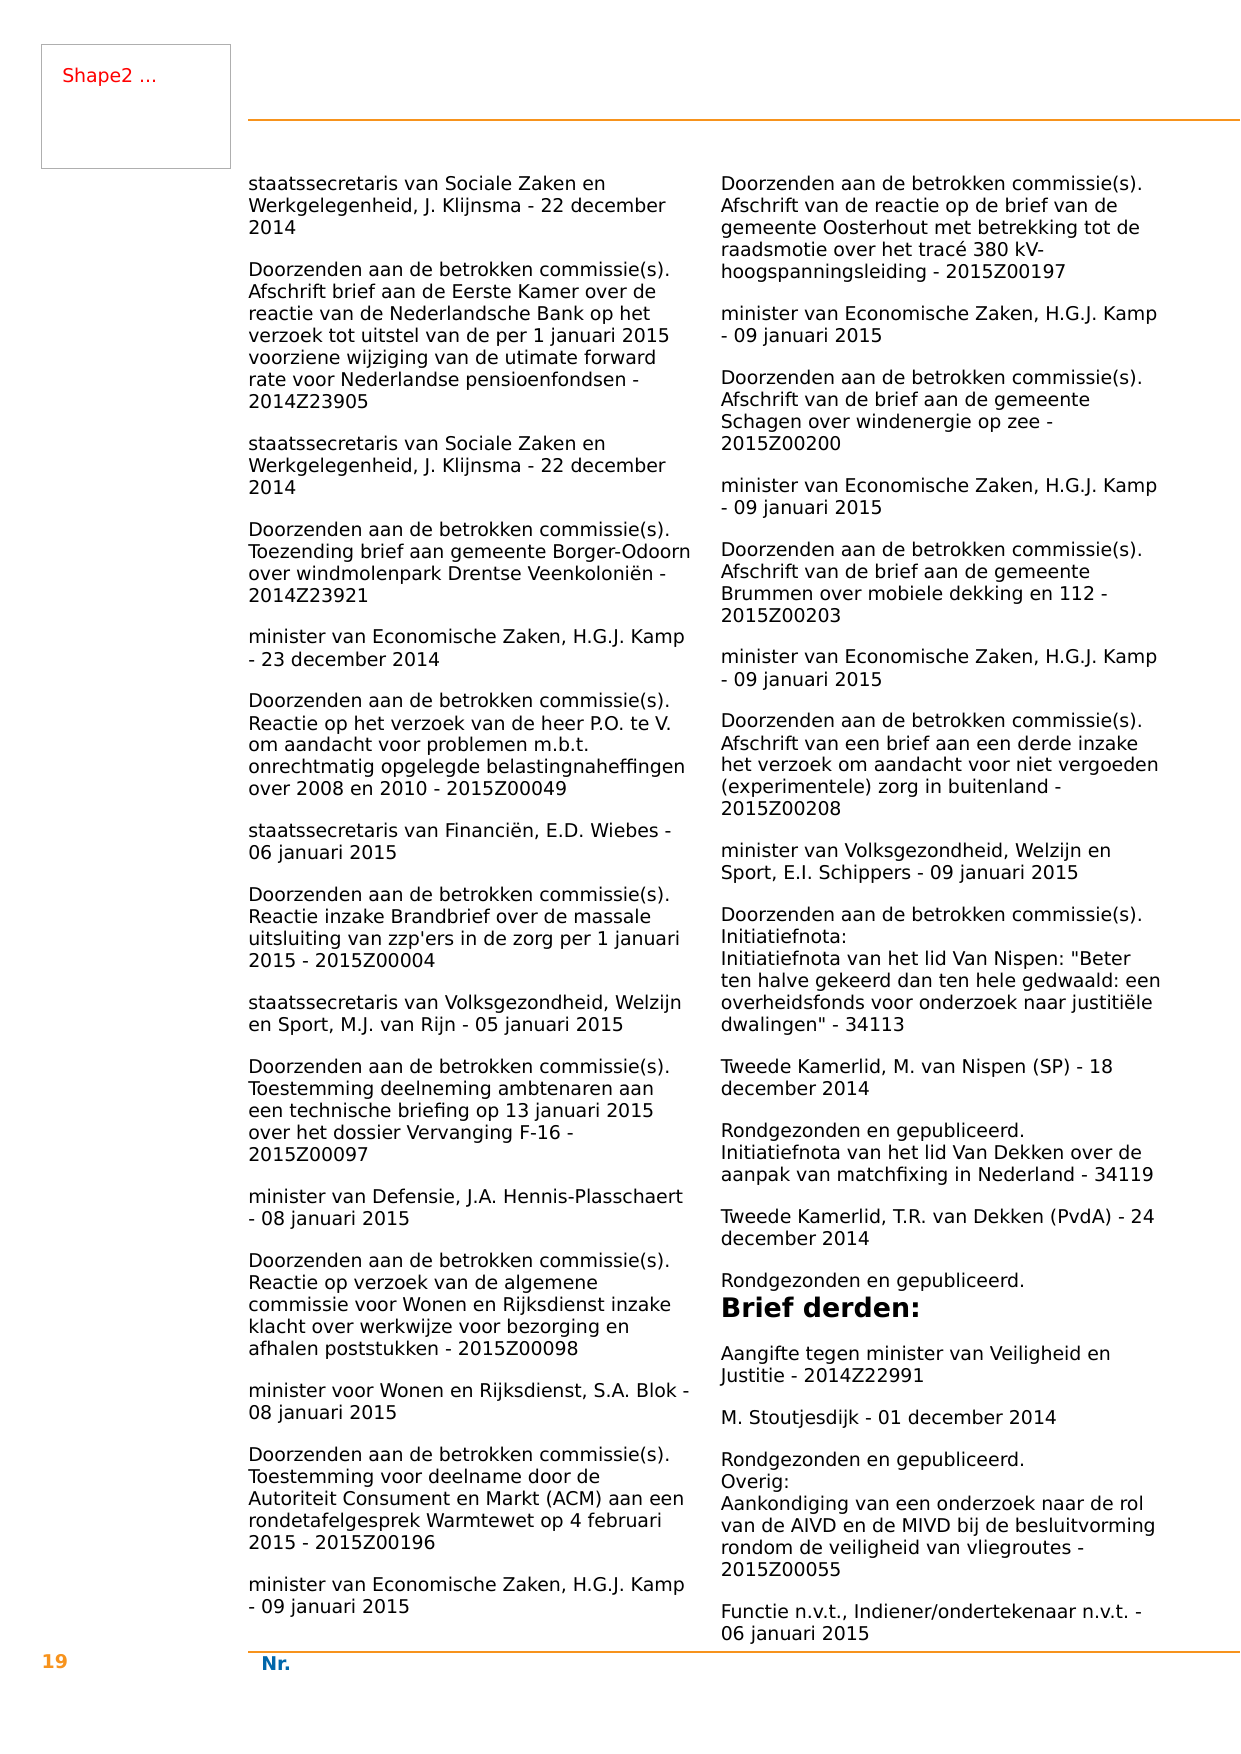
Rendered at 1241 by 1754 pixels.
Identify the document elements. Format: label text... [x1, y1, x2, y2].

text Afschrift van een brief aan een derde inzake het verzoek om aandacht voor niet vergoeden (experimentele) zorg in buitenland - 2015Z00208 [721, 732, 1163, 820]
text Rondgezonden en gepubliceerd. [721, 1270, 1163, 1292]
text Tweede Kamerlid, T.R. van Dekken (PvdA) - 24 december 2014 [721, 1206, 1163, 1250]
text Afschrift van de brief aan de gemeente Brummen over mobiele dekking en 112 - 2015Z00203 [721, 561, 1163, 626]
text Toestemming deelneming ambtenaren aan een technische briefing op 13 januari 2015 over het dossier Vervanging F-16 - 2015Z00097 [248, 1078, 691, 1166]
text M. Stoutjesdijk - 01 december 2014 [721, 1407, 1163, 1429]
text Doorzenden aan de betrokken commissie(s). [248, 690, 691, 712]
text Initiatiefnota van het lid Van Dekken over de aanpak van matchfixing in Nederland - 34119 [721, 1142, 1163, 1186]
text Toestemming voor deelname door de Autoriteit Consument en Markt (ACM) aan een rondetafelgesprek Warmtewet op 4 februari 2015 - 2015Z00196 [248, 1466, 691, 1554]
text Doorzenden aan de betrokken commissie(s). [721, 367, 1163, 389]
text Toezending brief aan gemeente Borger-Odoorn over windmolenpark Drentse Veenkoloniën - 2014Z23921 [248, 541, 691, 606]
text staatssecretaris van Sociale Zaken en Werkgelegenheid, J. Klijnsma - 22 december 2014 [248, 433, 691, 498]
text Doorzenden aan de betrokken commissie(s). [721, 173, 1163, 195]
text Afschrift van de brief aan de gemeente Schagen over windenergie op zee - 2015Z00200 [721, 389, 1163, 454]
text Doorzenden aan de betrokken commissie(s). [248, 518, 691, 541]
text Overig: [721, 1471, 1163, 1493]
text Doorzenden aan de betrokken commissie(s). [248, 884, 691, 906]
text Doorzenden aan de betrokken commissie(s). [721, 710, 1163, 732]
text Doorzenden aan de betrokken commissie(s). [721, 538, 1163, 561]
text Afschrift van de reactie op de brief van de gemeente Oosterhout met betrekking tot de raadsmotie over het tracé 380 kV-hoogspanningsleiding - 2015Z00197 [721, 195, 1163, 283]
text minister voor Wonen en Rijksdienst, S.A. Blok - 08 januari 2015 [248, 1380, 691, 1424]
text Doorzenden aan de betrokken commissie(s). [248, 259, 691, 281]
text Afschrift brief aan de Eerste Kamer over de reactie van de Nederlandsche Bank op het verzoek tot uitstel van de per 1 januari 2015 voorziene wijziging van de utimate forward rate voor Nederlandse pensioenfondsen - 2014Z23905 [248, 281, 691, 413]
text staatssecretaris van Sociale Zaken en Werkgelegenheid, J. Klijnsma - 22 december 2014 [248, 173, 691, 239]
text Aangifte tegen minister van Veiligheid en Justitie - 2014Z22991 [721, 1343, 1163, 1387]
title Brief derden: [721, 1292, 1163, 1323]
text staatssecretaris van Financiën, E.D. Wiebes - 06 januari 2015 [248, 820, 691, 864]
text minister van Economische Zaken, H.G.J. Kamp - 09 januari 2015 [248, 1574, 691, 1618]
text Aankondiging van een onderzoek naar de rol van de AIVD en de MIVD bij de besluitvorming rondom de veiligheid van vliegroutes - 2015Z00055 [721, 1493, 1163, 1581]
text Initiatiefnota van het lid Van Nispen: "Beter ten halve gekeerd dan ten hele gedwaald: een overheidsfonds voor onderzoek naar justitiële dwalingen" - 34113 [721, 948, 1163, 1036]
text Doorzenden aan de betrokken commissie(s). [721, 904, 1163, 926]
text Tweede Kamerlid, M. van Nispen (SP) - 18 december 2014 [721, 1056, 1163, 1100]
text Reactie op het verzoek van de heer P.O. te V. om aandacht voor problemen m.b.t. onrechtmatig opgelegde belastingnaheffingen over 2008 en 2010 - 2015Z00049 [248, 712, 691, 800]
text Reactie op verzoek van de algemene commissie voor Wonen en Rijksdienst inzake klacht over werkwijze voor bezorging en afhalen poststukken - 2015Z00098 [248, 1272, 691, 1360]
text minister van Economische Zaken, H.G.J. Kamp - 09 januari 2015 [721, 474, 1163, 518]
text minister van Defensie, J.A. Hennis-Plasschaert - 08 januari 2015 [248, 1186, 691, 1230]
text Initiatiefnota: [721, 926, 1163, 948]
text minister van Economische Zaken, H.G.J. Kamp - 09 januari 2015 [721, 646, 1163, 690]
text Rondgezonden en gepubliceerd. [721, 1120, 1163, 1142]
text Reactie inzake Brandbrief over de massale uitsluiting van zzp'ers in de zorg per 1 januari 2015 - 2015Z00004 [248, 906, 691, 972]
text minister van Economische Zaken, H.G.J. Kamp - 23 december 2014 [248, 626, 691, 670]
text Rondgezonden en gepubliceerd. [721, 1449, 1163, 1471]
text minister van Volksgezondheid, Welzijn en Sport, E.I. Schippers - 09 januari 2015 [721, 840, 1163, 884]
text staatssecretaris van Volksgezondheid, Welzijn en Sport, M.J. van Rijn - 05 januari 2015 [248, 992, 691, 1036]
text Functie n.v.t., Indiener/ondertekenaar n.v.t. - 06 januari 2015 [721, 1601, 1163, 1645]
text Doorzenden aan de betrokken commissie(s). [248, 1444, 691, 1466]
text minister van Economische Zaken, H.G.J. Kamp - 09 januari 2015 [721, 303, 1163, 347]
text Doorzenden aan de betrokken commissie(s). [248, 1250, 691, 1272]
text Doorzenden aan de betrokken commissie(s). [248, 1056, 691, 1078]
